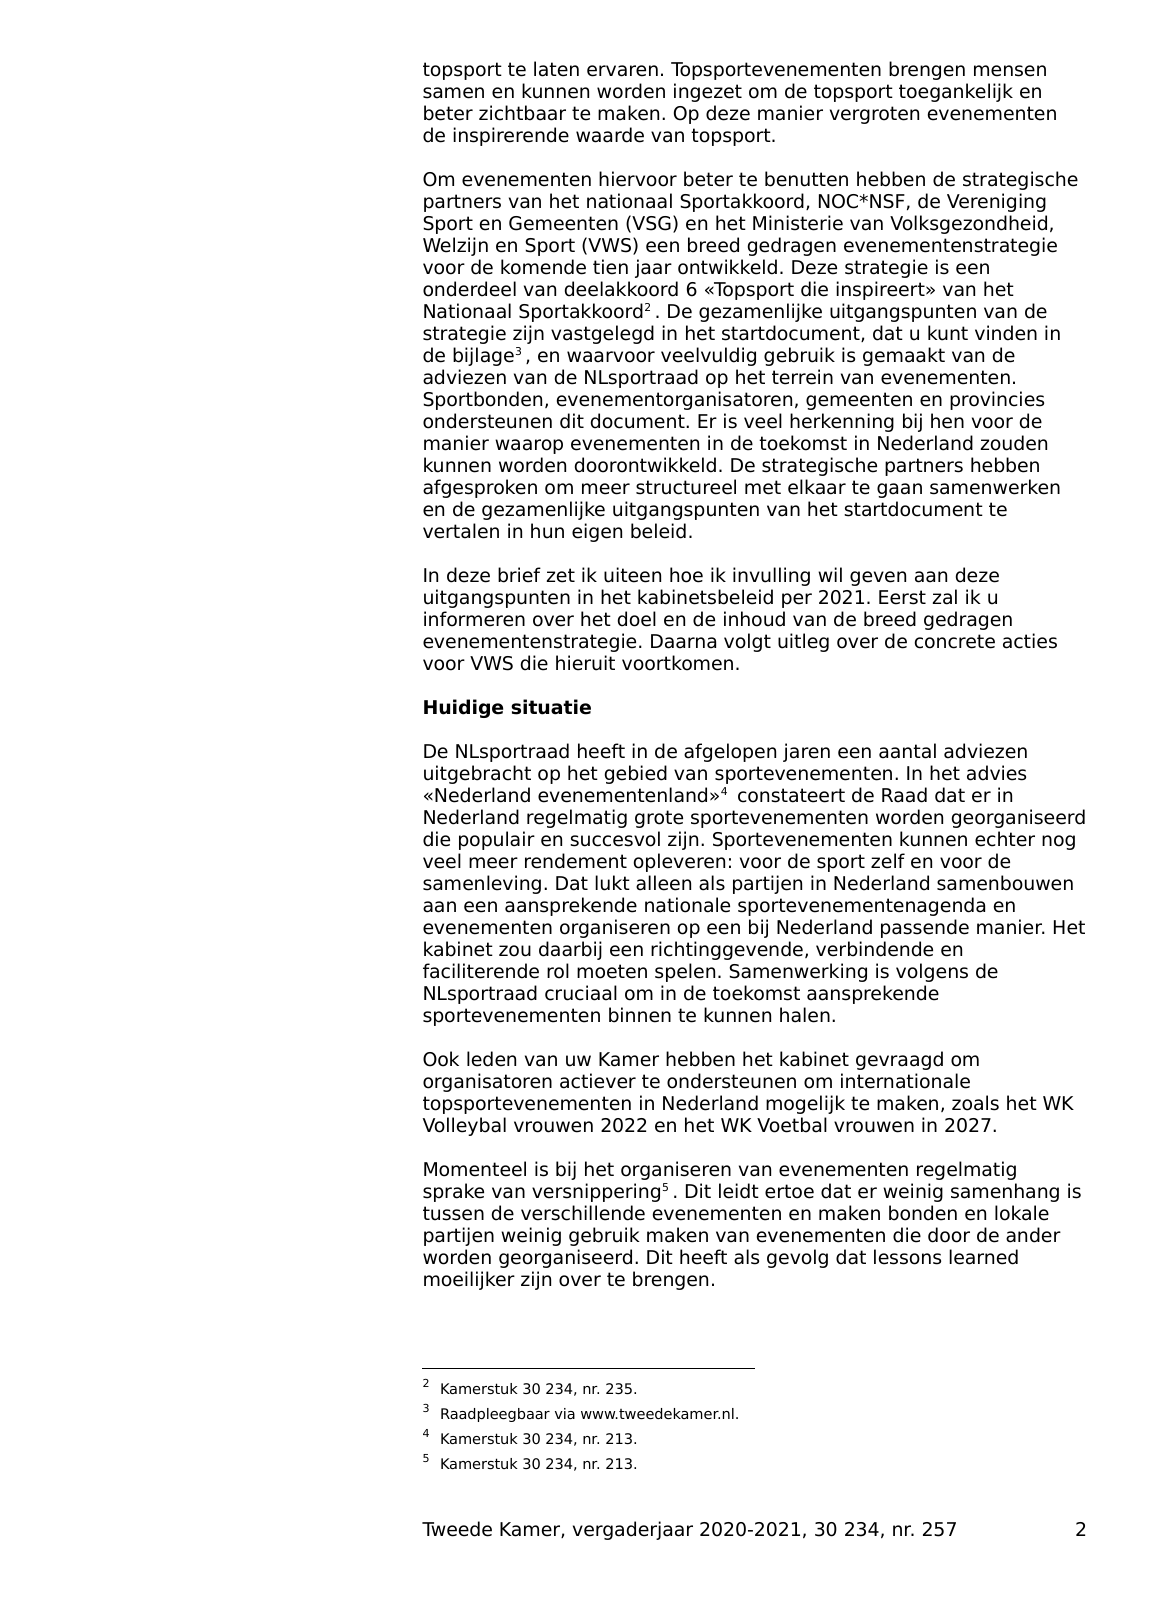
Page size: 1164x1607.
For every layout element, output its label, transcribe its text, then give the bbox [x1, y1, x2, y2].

text Kamerstuk 30 234, nr. 213. [422, 1452, 1087, 1474]
text Kamerstuk 30 234, nr. 235. [422, 1377, 1087, 1399]
text De NLsportraad heeft in de afgelopen jaren een aantal adviezen uitgebracht op het gebied van sportevenementen. In het advies «Nederland evenementenland» constateert de Raad dat er in Nederland regelmatig grote sportevenementen worden georganiseerd die populair en succesvol zijn. Sportevenementen kunnen echter nog veel meer rendement opleveren: voor de sport zelf en voor de samenleving. Dat lukt alleen als partijen in Nederland samenbouwen aan een aansprekende nationale sportevenementenagenda en evenementen organiseren op een bij Nederland passende manier. Het kabinet zou daarbij een richtinggevende, verbindende en faciliterende rol moeten spelen. Samenwerking is volgens de NLsportraad cruciaal om in de toekomst aansprekende sportevenementen binnen te kunnen halen. [422, 741, 1087, 1027]
text Ook leden van uw Kamer hebben het kabinet gevraagd om organisatoren actiever te ondersteunen om internationale topsportevenementen in Nederland mogelijk te maken, zoals het WK Volleybal vrouwen 2022 en het WK Voetbal vrouwen in 2027. [422, 1049, 1087, 1137]
text In deze brief zet ik uiteen hoe ik invulling wil geven aan deze uitgangspunten in het kabinetsbeleid per 2021. Eerst zal ik u informeren over het doel en de inhoud van de breed gedragen evenementenstrategie. Daarna volgt uitleg over de concrete acties voor VWS die hieruit voortkomen. [422, 565, 1087, 675]
text Kamerstuk 30 234, nr. 213. [422, 1427, 1087, 1449]
text topsport te laten ervaren. Topsportevenementen brengen mensen samen en kunnen worden ingezet om de topsport toegankelijk en beter zichtbaar te maken. Op deze manier vergroten evenementen de inspirerende waarde van topsport. [422, 59, 1087, 147]
text Om evenementen hiervoor beter te benutten hebben de strategische partners van het nationaal Sportakkoord, NOC*NSF, de Vereniging Sport en Gemeenten (VSG) en het Ministerie van Volksgezondheid, Welzijn en Sport (VWS) een breed gedragen evenementenstrategie voor de komende tien jaar ontwikkeld. Deze strategie is een onderdeel van deelakkoord 6 «Topsport die inspireert» van het Nationaal Sportakkoord. De gezamenlijke uitgangspunten van de strategie zijn vastgelegd in het startdocument, dat u kunt vinden in de bijlage, en waarvoor veelvuldig gebruik is gemaakt van de adviezen van de NLsportraad op het terrein van evenementen. Sportbonden, evenementorganisatoren, gemeenten en provincies ondersteunen dit document. Er is veel herkenning bij hen voor de manier waarop evenementen in de toekomst in Nederland zouden kunnen worden doorontwikkeld. De strategische partners hebben afgesproken om meer structureel met elkaar te gaan samenwerken en de gezamenlijke uitgangspunten van het startdocument te vertalen in hun eigen beleid. [422, 169, 1087, 543]
subtitle Huidige situatie [422, 697, 1087, 719]
text Raadpleegbaar via www.tweedekamer.nl. [422, 1402, 1087, 1424]
text Momenteel is bij het organiseren van evenementen regelmatig sprake van versnippering. Dit leidt ertoe dat er weinig samenhang is tussen de verschillende evenementen en maken bonden en lokale partijen weinig gebruik maken van evenementen die door de ander worden georganiseerd. Dit heeft als gevolg dat lessons learned moeilijker zijn over te brengen. [422, 1159, 1087, 1291]
